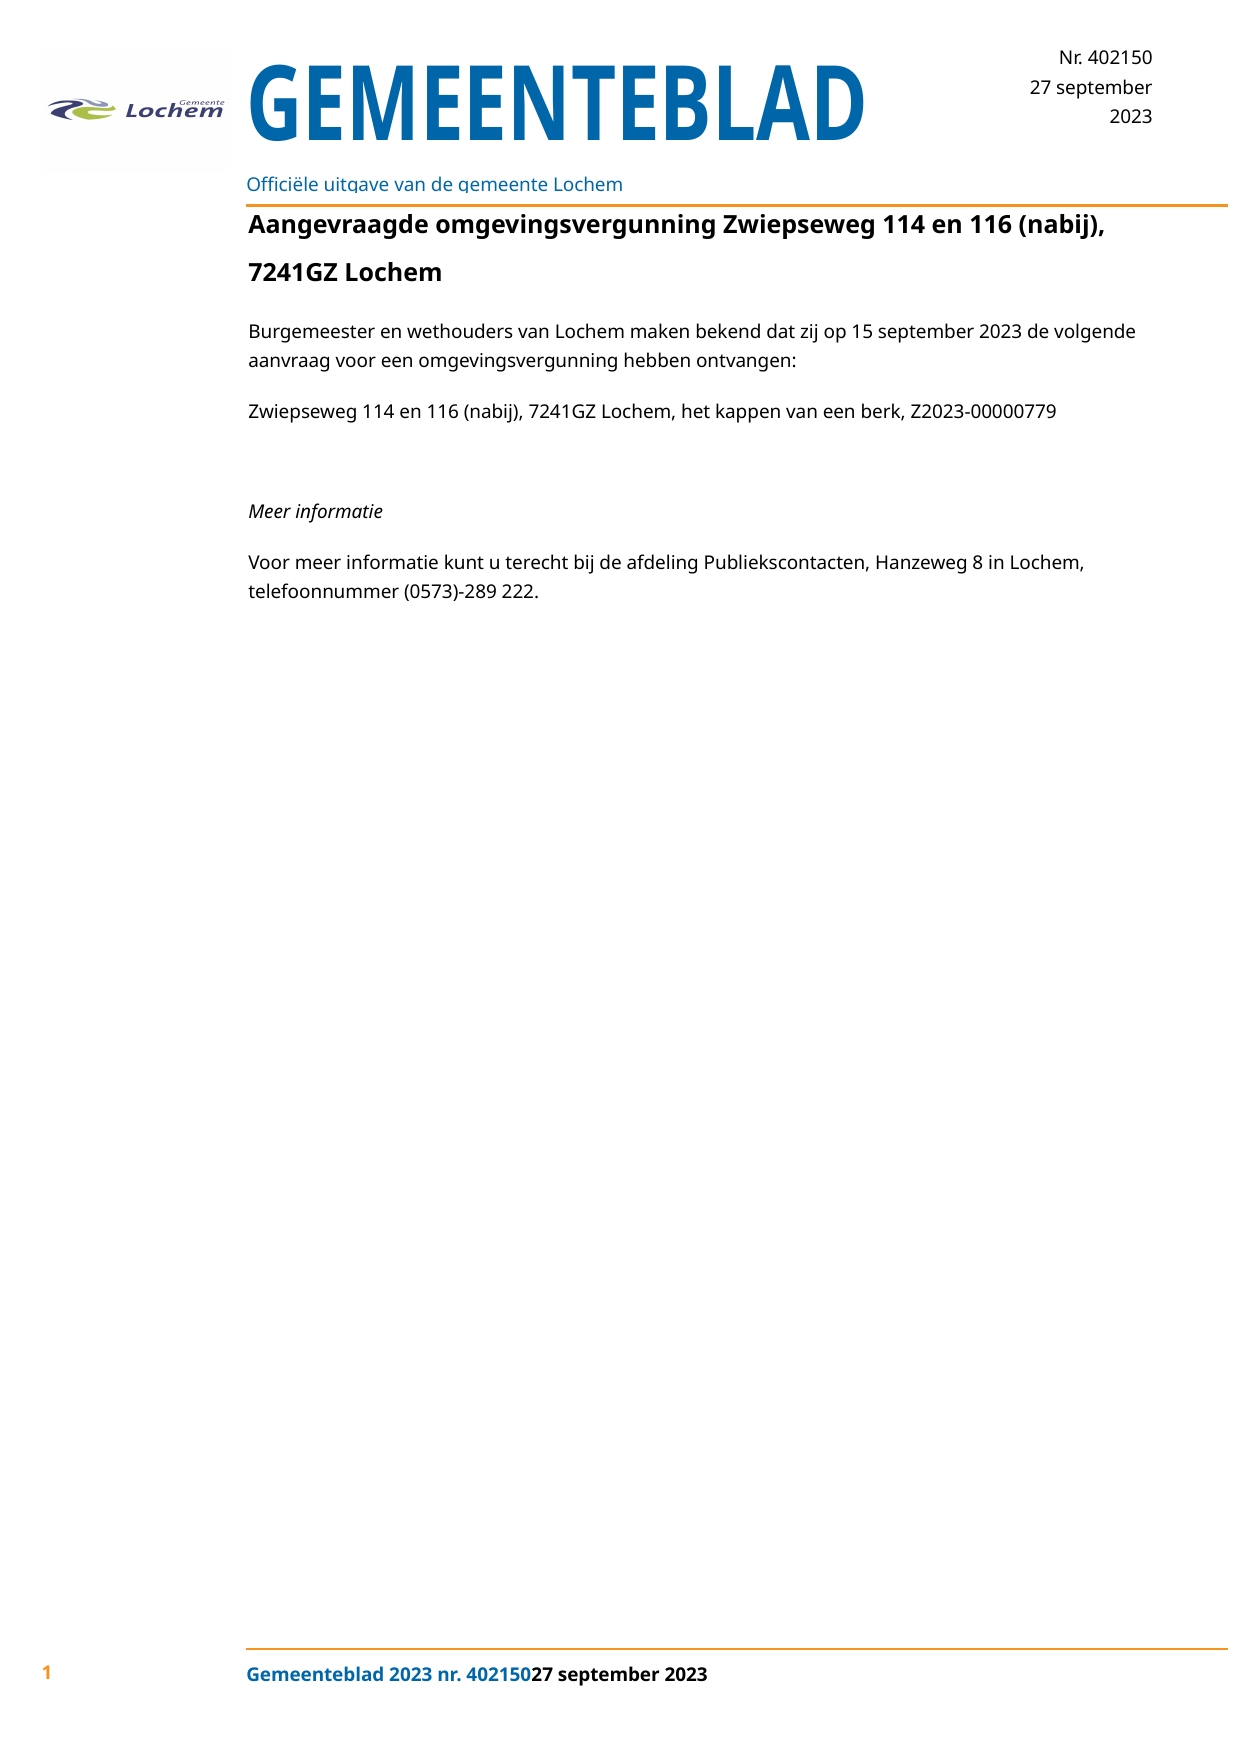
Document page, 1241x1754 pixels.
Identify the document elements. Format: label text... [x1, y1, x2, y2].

text Zwiepseweg 114 en 116 (nabij), 7241GZ Lochem, het kappen van een berk, Z2023-00000779 [248, 398, 1152, 424]
text Burgemeester en wethouders van Lochem maken bekend dat zij op 15 september 2023 de volgende aanvraag voor een omgevingsvergunning hebben ontvangen: [248, 318, 1152, 373]
picture [41, 47, 231, 172]
text Meer informatie [248, 499, 1152, 524]
text Aangevraagde omgevingsvergunning Zwiepseweg 114 en 116 (nabij), 7241GZ Lochem [248, 207, 1152, 288]
text Voor meer informatie kunt u terecht bij de afdeling Publiekscontacten, Hanzeweg 8 in Lochem, telefoonnummer (0573)-289 222. [248, 549, 1152, 604]
